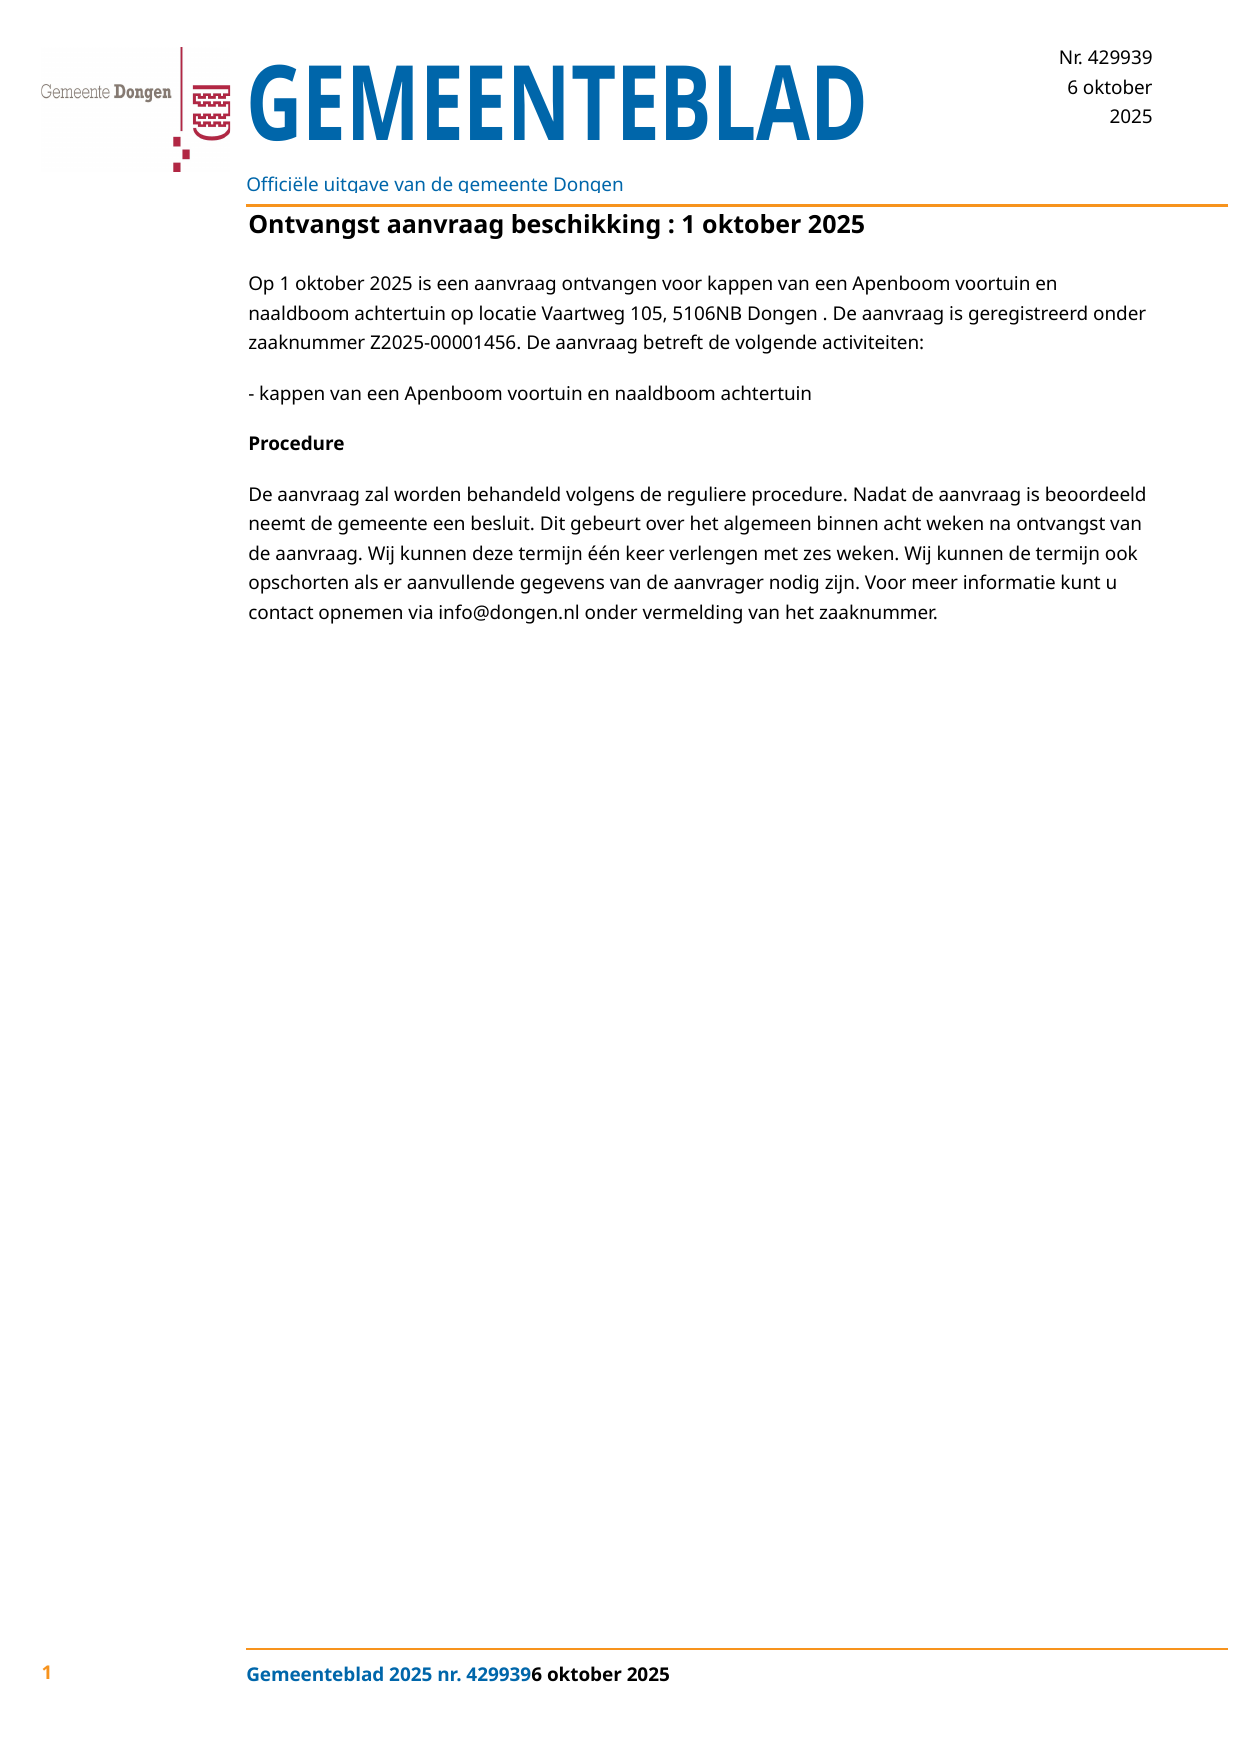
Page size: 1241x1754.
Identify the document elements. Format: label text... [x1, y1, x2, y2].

text Op 1 oktober 2025 is een aanvraag ontvangen voor kappen van een Apenboom voortuin en naaldboom achtertuin op locatie Vaartweg 105, 5106NB Dongen . De aanvraag is geregistreerd onder zaaknummer Z2025-00001456. De aanvraag betreft de volgende activiteiten: [248, 270, 1152, 355]
text Ontvangst aanvraag beschikking : 1 oktober 2025 [248, 207, 1152, 241]
text De aanvraag zal worden behandeld volgens de reguliere procedure. Nadat de aanvraag is beoordeeld neemt de gemeente een besluit. Dit gebeurt over het algemeen binnen acht weken na ontvangst van de aanvraag. Wij kunnen deze termijn één keer verlengen met zes weken. Wij kunnen de termijn ook opschorten als er aanvullende gegevens van de aanvrager nodig zijn. Voor meer informatie kunt u contact opnemen via info@dongen.nl onder vermelding van het zaaknummer. [248, 481, 1152, 625]
text Procedure [248, 430, 1152, 456]
text - kappen van een Apenboom voortuin en naaldboom achtertuin [248, 380, 1152, 406]
picture [41, 47, 231, 172]
